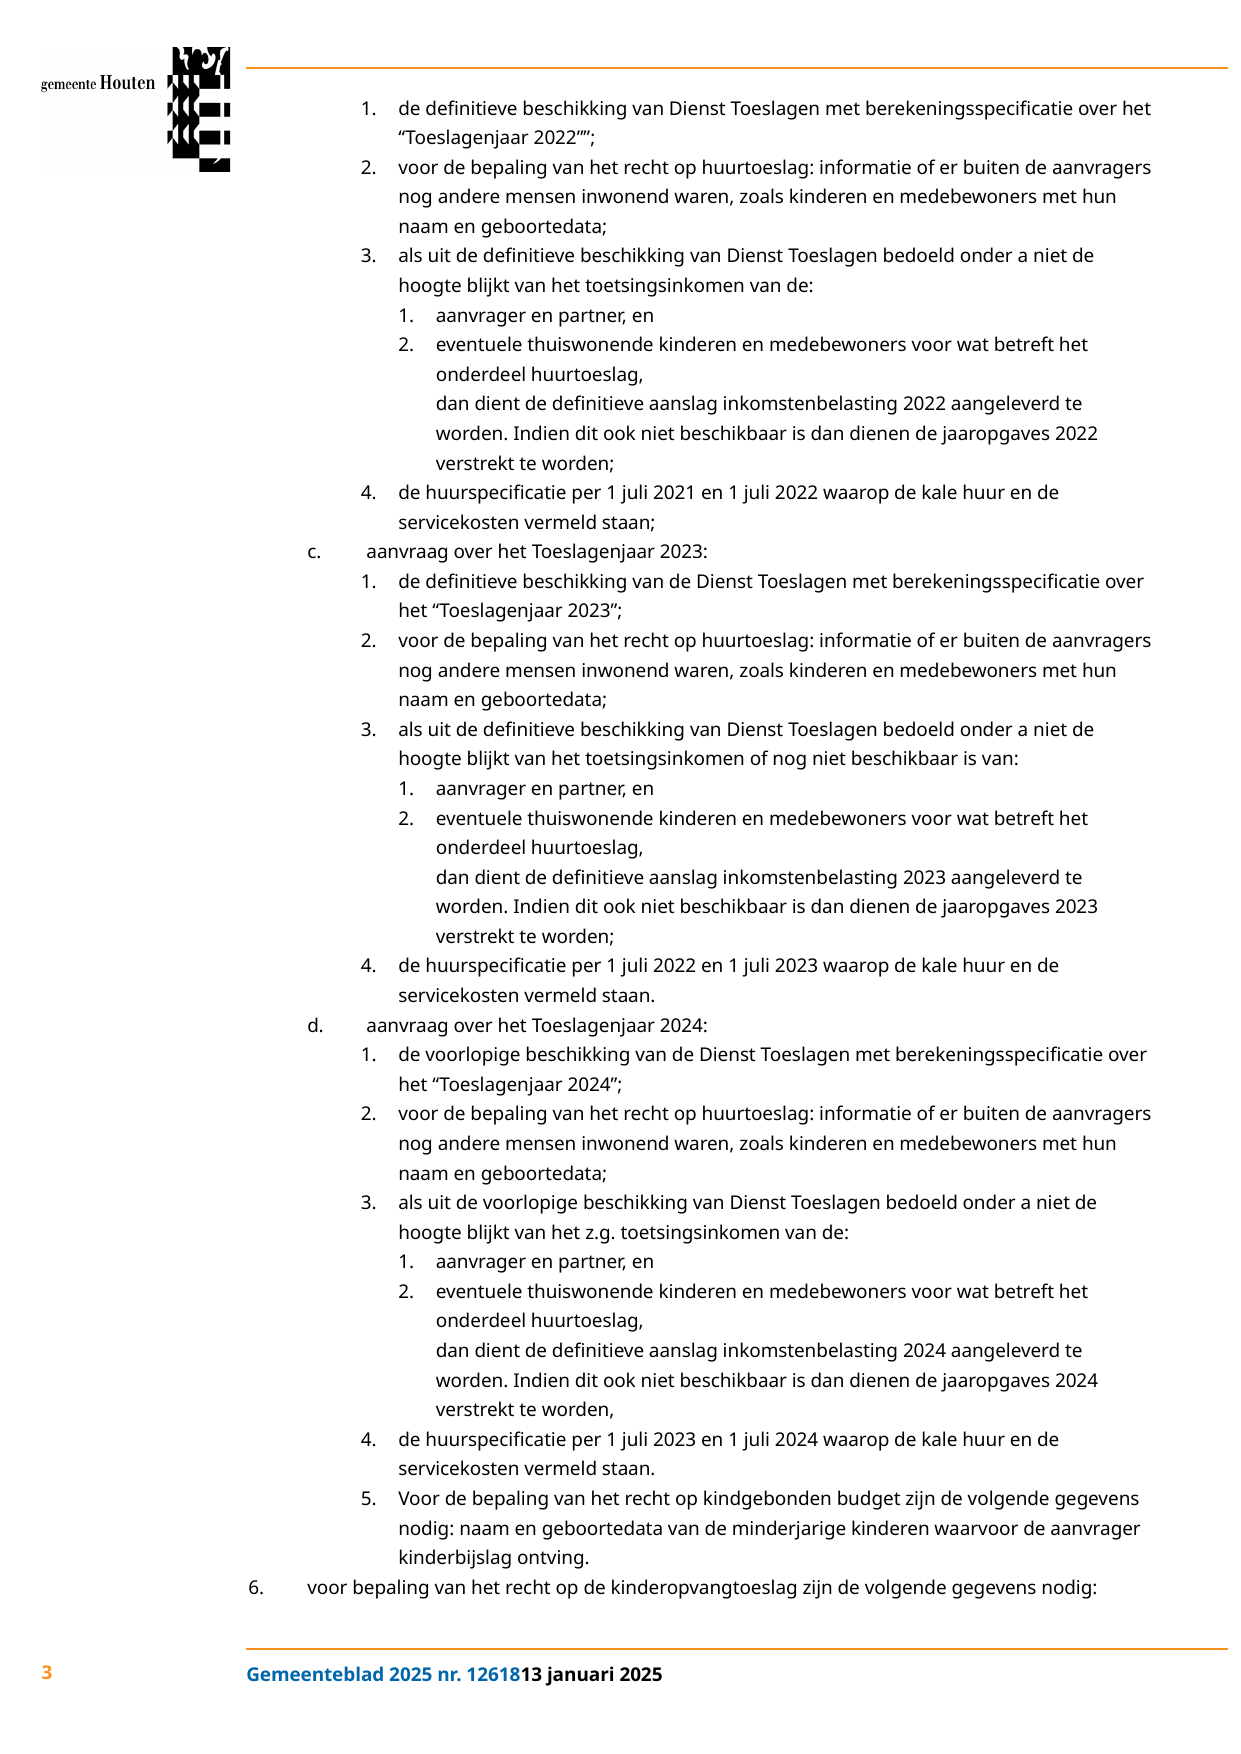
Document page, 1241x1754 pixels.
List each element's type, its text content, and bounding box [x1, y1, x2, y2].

list dan dient de definitieve aanslag inkomstenbelasting 2022 aangeleverd te worden. Indien dit ook niet beschikbaar is dan dienen de jaaropgaves 2022 verstrekt te worden; [398, 391, 1152, 476]
list de huurspecificatie per 1 juli 2021 en 1 juli 2022 waarop de kale huur en de servicekosten vermeld staan; [361, 479, 1152, 535]
list eventuele thuiswonende kinderen en medebewoners voor wat betreft het onderdeel huurtoeslag, [398, 331, 1152, 387]
list eventuele thuiswonende kinderen en medebewoners voor wat betreft het onderdeel huurtoeslag, [398, 1278, 1152, 1333]
list de definitieve beschikking van Dienst Toeslagen met berekeningsspecificatie over het “Toeslagenjaar 2022””; [361, 95, 1152, 150]
list als uit de definitieve beschikking van Dienst Toeslagen bedoeld onder a niet de hoogte blijkt van het toetsingsinkomen van de: [361, 243, 1152, 298]
list de definitieve beschikking van de Dienst Toeslagen met berekeningsspecificatie over het “Toeslagenjaar 2023”; [361, 568, 1152, 623]
list de huurspecificatie per 1 juli 2023 en 1 juli 2024 waarop de kale huur en de servicekosten vermeld staan. [361, 1426, 1152, 1481]
list aanvrager en partner, en [398, 775, 1152, 801]
list dan dient de definitieve aanslag inkomstenbelasting 2023 aangeleverd te worden. Indien dit ook niet beschikbaar is dan dienen de jaaropgaves 2023 verstrekt te worden; [398, 864, 1152, 949]
picture [41, 47, 231, 172]
list aanvrager en partner, en [398, 1248, 1152, 1274]
list als uit de definitieve beschikking van Dienst Toeslagen bedoeld onder a niet de hoogte blijkt van het toetsingsinkomen of nog niet beschikbaar is van: [361, 716, 1152, 771]
list eventuele thuiswonende kinderen en medebewoners voor wat betreft het onderdeel huurtoeslag, [398, 805, 1152, 860]
list dan dient de definitieve aanslag inkomstenbelasting 2024 aangeleverd te worden. Indien dit ook niet beschikbaar is dan dienen de jaaropgaves 2024 verstrekt te worden, [398, 1337, 1152, 1422]
list aanvrager en partner, en [398, 302, 1152, 328]
list als uit de voorlopige beschikking van Dienst Toeslagen bedoeld onder a niet de hoogte blijkt van het z.g. toetsingsinkomen van de: [361, 1189, 1152, 1245]
list de voorlopige beschikking van de Dienst Toeslagen met berekeningsspecificatie over het “Toeslagenjaar 2024”; [361, 1041, 1152, 1097]
list voor de bepaling van het recht op huurtoeslag: informatie of er buiten de aanvragers nog andere mensen inwonend waren, zoals kinderen en medebewoners met hun naam en geboortedata; [361, 1101, 1152, 1186]
list voor bepaling van het recht op de kinderopvangtoeslag zijn de volgende gegevens nodig: [248, 1574, 1152, 1600]
list aanvraag over het Toeslagenjaar 2023: [307, 538, 1152, 564]
list voor de bepaling van het recht op huurtoeslag: informatie of er buiten de aanvragers nog andere mensen inwonend waren, zoals kinderen en medebewoners met hun naam en geboortedata; [361, 154, 1152, 239]
list de huurspecificatie per 1 juli 2022 en 1 juli 2023 waarop de kale huur en de servicekosten vermeld staan. [361, 953, 1152, 1008]
list voor de bepaling van het recht op huurtoeslag: informatie of er buiten de aanvragers nog andere mensen inwonend waren, zoals kinderen en medebewoners met hun naam en geboortedata; [361, 627, 1152, 712]
list aanvraag over het Toeslagenjaar 2024: [307, 1012, 1152, 1038]
list Voor de bepaling van het recht op kindgebonden budget zijn de volgende gegevens nodig: naam en geboortedata van de minderjarige kinderen waarvoor de aanvrager kinderbijslag ontving. [361, 1485, 1152, 1570]
